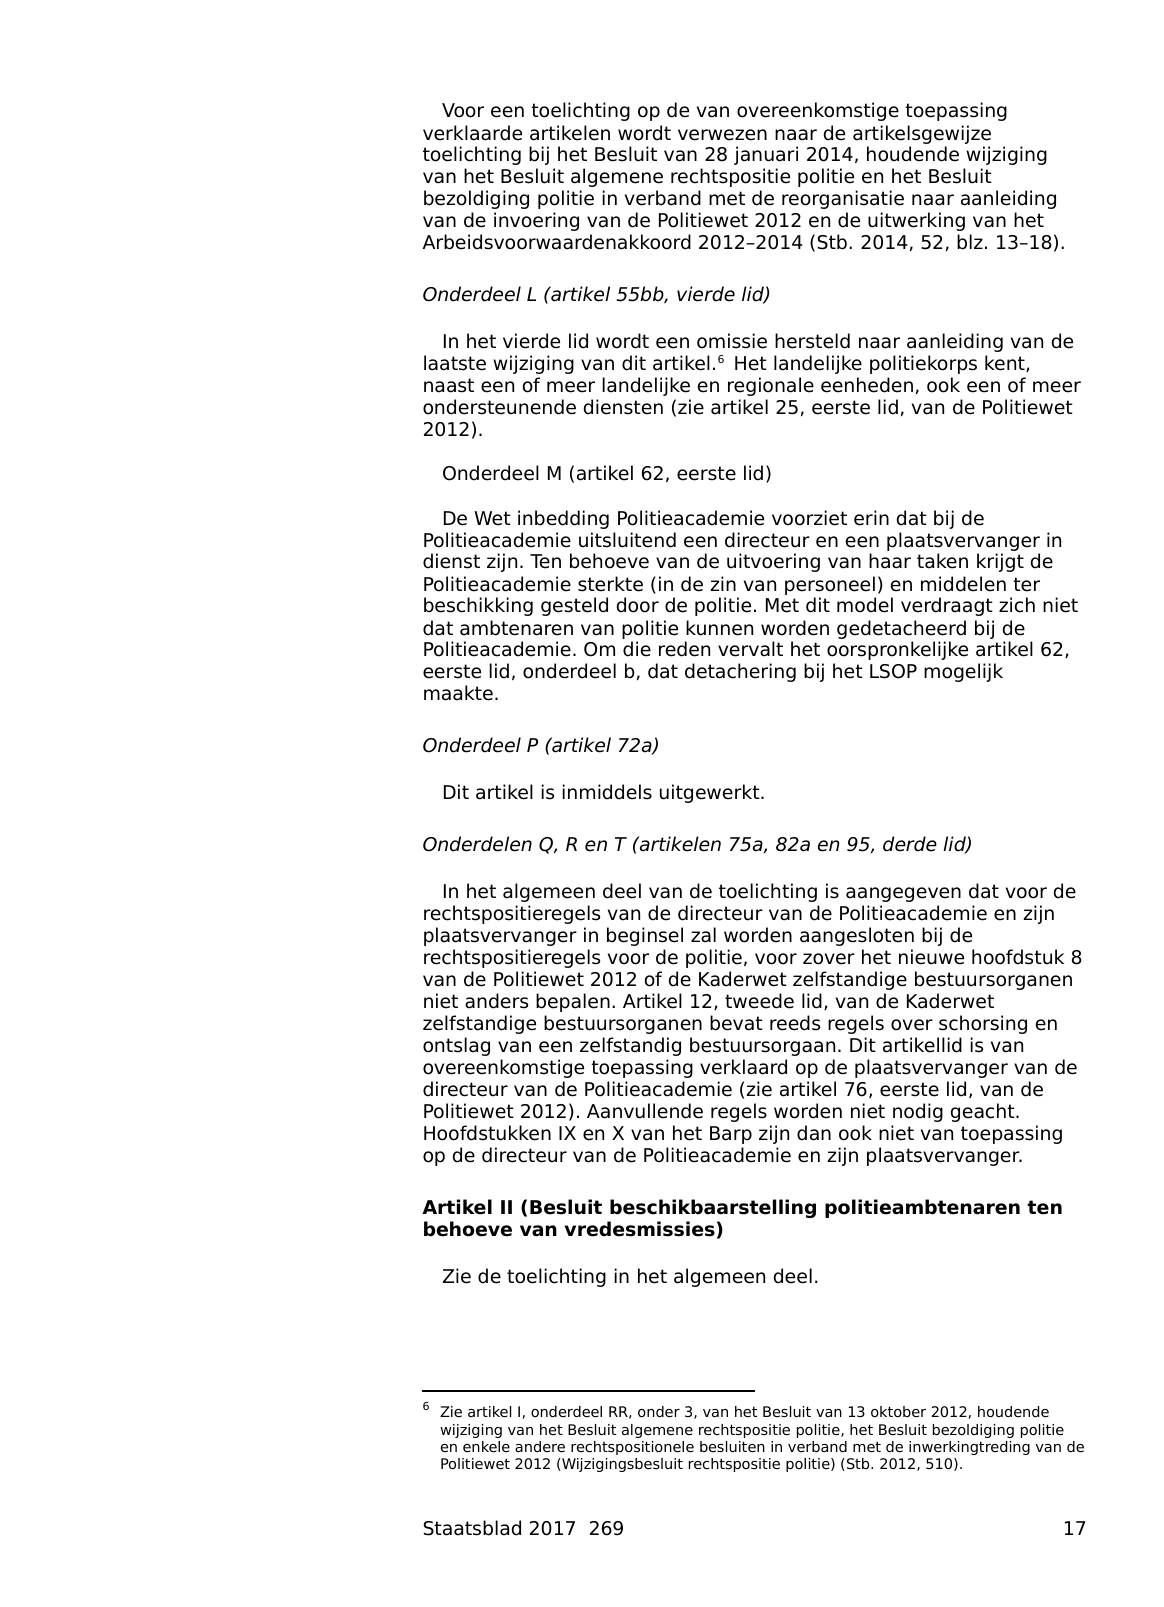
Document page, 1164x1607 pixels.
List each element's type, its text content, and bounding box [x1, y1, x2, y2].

subtitle Onderdelen Q, R en T (artikelen 75a, 82a en 95, derde lid) [422, 834, 1087, 856]
text Onderdeel M (artikel 62, eerste lid) [422, 463, 1087, 485]
text In het vierde lid wordt een omissie hersteld naar aanleiding van de laatste wijziging van dit artikel. Het landelijke politiekorps kent, naast een of meer landelijke en regionale eenheden, ook een of meer ondersteunende diensten (zie artikel 25, eerste lid, van de Politiewet 2012). [422, 331, 1087, 441]
subtitle Onderdeel L (artikel 55bb, vierde lid) [422, 284, 1087, 306]
text Voor een toelichting op de van overeenkomstige toepassing verklaarde artikelen wordt verwezen naar de artikelsgewijze toelichting bij het Besluit van 28 januari 2014, houdende wijziging van het Besluit algemene rechtspositie politie en het Besluit bezoldiging politie in verband met de reorganisatie naar aanleiding van de invoering van de Politiewet 2012 en de uitwerking van het Arbeidsvoorwaardenakkoord 2012–2014 (Stb. 2014, 52, blz. 13–18). [422, 100, 1087, 254]
text Zie de toelichting in het algemeen deel. [422, 1266, 1087, 1288]
text De Wet inbedding Politieacademie voorziet erin dat bij de Politieacademie uitsluitend een directeur en een plaatsvervanger in dienst zijn. Ten behoeve van de uitvoering van haar taken krijgt de Politieacademie sterkte (in de zin van personeel) en middelen ter beschikking gesteld door de politie. Met dit model verdraagt zich niet dat ambtenaren van politie kunnen worden gedetacheerd bij de Politieacademie. Om die reden vervalt het oorspronkelijke artikel 62, eerste lid, onderdeel b, dat detachering bij het LSOP mogelijk maakte. [422, 507, 1087, 705]
subtitle Artikel II (Besluit beschikbaarstelling politieambtenaren ten behoeve van vredesmissies) [422, 1197, 1087, 1241]
subtitle Onderdeel P (artikel 72a) [422, 735, 1087, 757]
text Zie artikel I, onderdeel RR, onder 3, van het Besluit van 13 oktober 2012, houdende wijziging van het Besluit algemene rechtspositie politie, het Besluit bezoldiging politie en enkele andere rechtspositionele besluiten in verband met de inwerkingtreding van de Politiewet 2012 (Wijzigingsbesluit rechtspositie politie) (Stb. 2012, 510). [422, 1400, 1087, 1473]
text In het algemeen deel van de toelichting is aangegeven dat voor de rechtspositieregels van de directeur van de Politieacademie en zijn plaatsvervanger in beginsel zal worden aangesloten bij de rechtspositieregels voor de politie, voor zover het nieuwe hoofdstuk 8 van de Politiewet 2012 of de Kaderwet zelfstandige bestuursorganen niet anders bepalen. Artikel 12, tweede lid, van de Kaderwet zelfstandige bestuursorganen bevat reeds regels over schorsing en ontslag van een zelfstandig bestuursorgaan. Dit artikellid is van overeenkomstige toepassing verklaard op de plaatsvervanger van de directeur van de Politieacademie (zie artikel 76, eerste lid, van de Politiewet 2012). Aanvullende regels worden niet nodig geacht. Hoofdstukken IX en X van het Barp zijn dan ook niet van toepassing op de directeur van de Politieacademie en zijn plaatsvervanger. [422, 881, 1087, 1167]
text Dit artikel is inmiddels uitgewerkt. [422, 782, 1087, 804]
